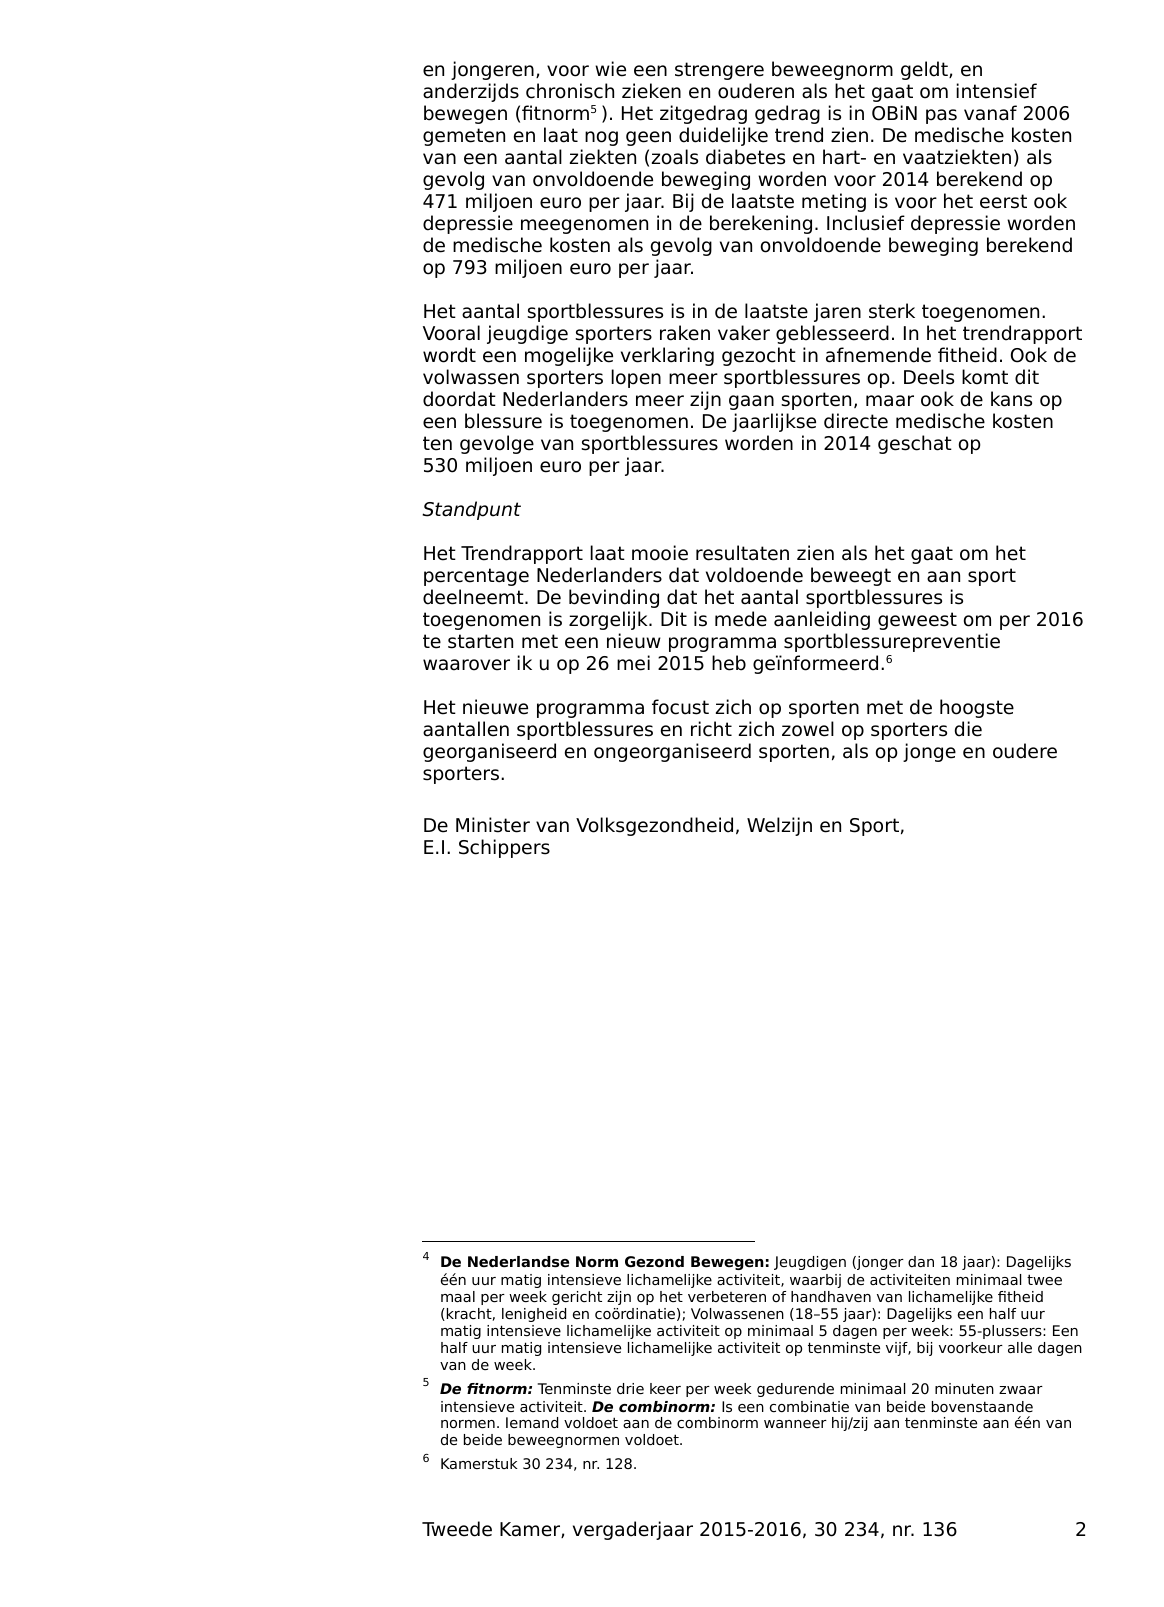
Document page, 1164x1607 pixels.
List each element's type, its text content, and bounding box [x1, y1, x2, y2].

text De Minister van Volksgezondheid, Welzijn en Sport, E.I. Schippers [422, 815, 1087, 859]
text De fitnorm: Tenminste drie keer per week gedurende minimaal 20 minuten zwaar intensieve activiteit. De combinorm: Is een combinatie van beide bovenstaande normen. Iemand voldoet aan de combinorm wanneer hij/zij aan tenminste aan één van de beide beweegnormen voldoet. [422, 1377, 1087, 1449]
text Kamerstuk 30 234, nr. 128. [422, 1452, 1087, 1474]
text De Nederlandse Norm Gezond Bewegen: Jeugdigen (jonger dan 18 jaar): Dagelijks één uur matig intensieve lichamelijke activiteit, waarbij de activiteiten minimaal twee maal per week gericht zijn op het verbeteren of handhaven van lichamelijke fitheid (kracht, lenigheid en coördinatie); Volwassenen (18–55 jaar): Dagelijks een half uur matig intensieve lichamelijke activiteit op minimaal 5 dagen per week: 55-plussers: Een half uur matig intensieve lichamelijke activiteit op tenminste vijf, bij voorkeur alle dagen van de week. [422, 1250, 1087, 1374]
subtitle Standpunt [422, 499, 1087, 521]
text Het nieuwe programma focust zich op sporten met de hoogste aantallen sportblessures en richt zich zowel op sporters die georganiseerd en ongeorganiseerd sporten, als op jonge en oudere sporters. [422, 697, 1087, 785]
text en jongeren, voor wie een strengere beweegnorm geldt, en anderzijds chronisch zieken en ouderen als het gaat om intensief bewegen (fitnorm). Het zitgedrag gedrag is in OBiN pas vanaf 2006 gemeten en laat nog geen duidelijke trend zien. De medische kosten van een aantal ziekten (zoals diabetes en hart- en vaatziekten) als gevolg van onvoldoende beweging worden voor 2014 berekend op 471 miljoen euro per jaar. Bij de laatste meting is voor het eerst ook depressie meegenomen in de berekening. Inclusief depressie worden de medische kosten als gevolg van onvoldoende beweging berekend op 793 miljoen euro per jaar. [422, 59, 1087, 279]
text Het Trendrapport laat mooie resultaten zien als het gaat om het percentage Nederlanders dat voldoende beweegt en aan sport deelneemt. De bevinding dat het aantal sportblessures is toegenomen is zorgelijk. Dit is mede aanleiding geweest om per 2016 te starten met een nieuw programma sportblessurepreventie waarover ik u op 26 mei 2015 heb geïnformeerd. [422, 543, 1087, 675]
text Het aantal sportblessures is in de laatste jaren sterk toegenomen. Vooral jeugdige sporters raken vaker geblesseerd. In het trendrapport wordt een mogelijke verklaring gezocht in afnemende fitheid. Ook de volwassen sporters lopen meer sportblessures op. Deels komt dit doordat Nederlanders meer zijn gaan sporten, maar ook de kans op een blessure is toegenomen. De jaarlijkse directe medische kosten ten gevolge van sportblessures worden in 2014 geschat op 530 miljoen euro per jaar. [422, 301, 1087, 477]
